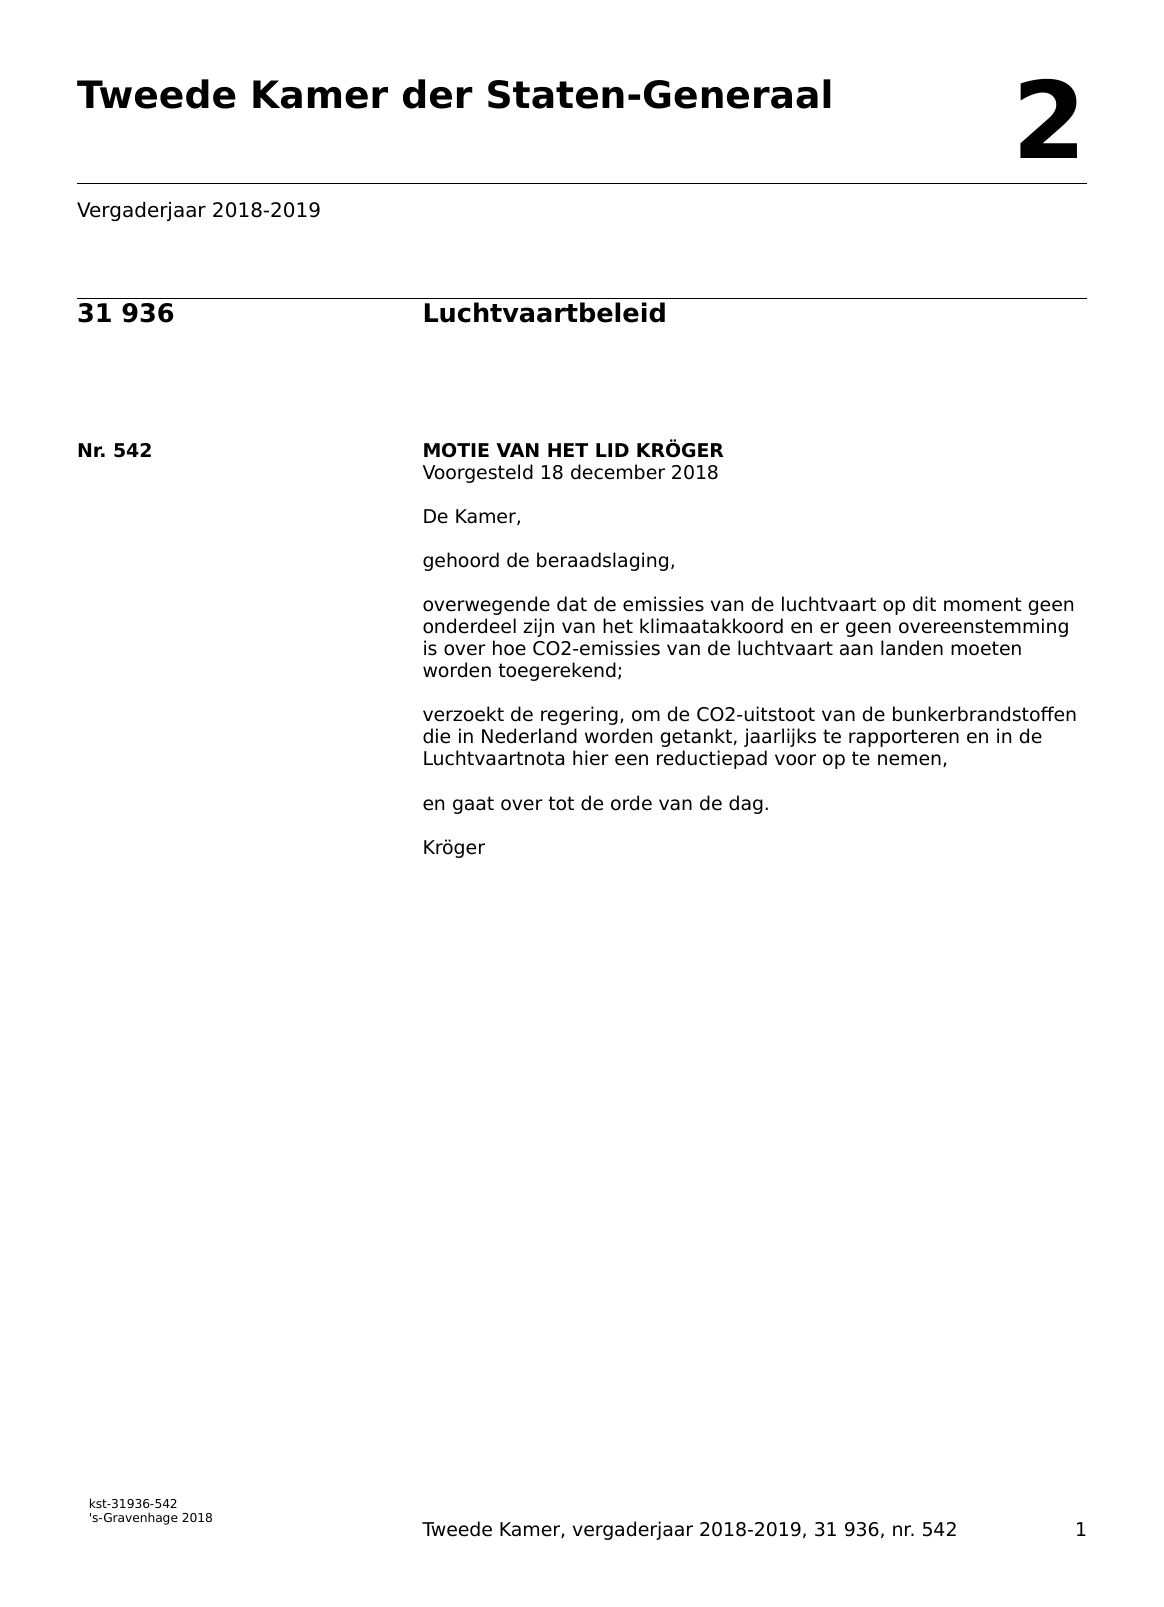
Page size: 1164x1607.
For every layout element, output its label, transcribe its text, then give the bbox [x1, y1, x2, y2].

text verzoekt de regering, om de CO2-uitstoot van de bunkerbrandstoffen die in Nederland worden getankt, jaarlijks te rapporteren en in de Luchtvaartnota hier een reductiepad voor op te nemen, [422, 704, 1087, 770]
text overwegende dat de emissies van de luchtvaart op dit moment geen onderdeel zijn van het klimaatakkoord en er geen overeenstemming is over hoe CO2-emissies van de luchtvaart aan landen moeten worden toegerekend; [422, 594, 1087, 682]
text 's-Gravenhage 2018 [88, 1511, 323, 1525]
subtitle Nr. 542 MOTIE VAN HET LID KRÖGER [77, 440, 1087, 462]
text Voorgesteld 18 december 2018 [422, 462, 1087, 484]
text en gaat over tot de orde van de dag. [422, 792, 1087, 814]
table_header 2 [886, 59, 1087, 183]
text De Kamer, [422, 506, 1087, 528]
subtitle 31 936 Luchtvaartbeleid [77, 299, 1087, 329]
text kst-31936-542 [88, 1497, 323, 1511]
text Kröger [422, 837, 1087, 858]
table_cell Vergaderjaar 2018-2019 [77, 184, 1087, 298]
text gehoord de beraadslaging, [422, 550, 1087, 572]
table_header Tweede Kamer der Staten-Generaal [77, 59, 886, 183]
